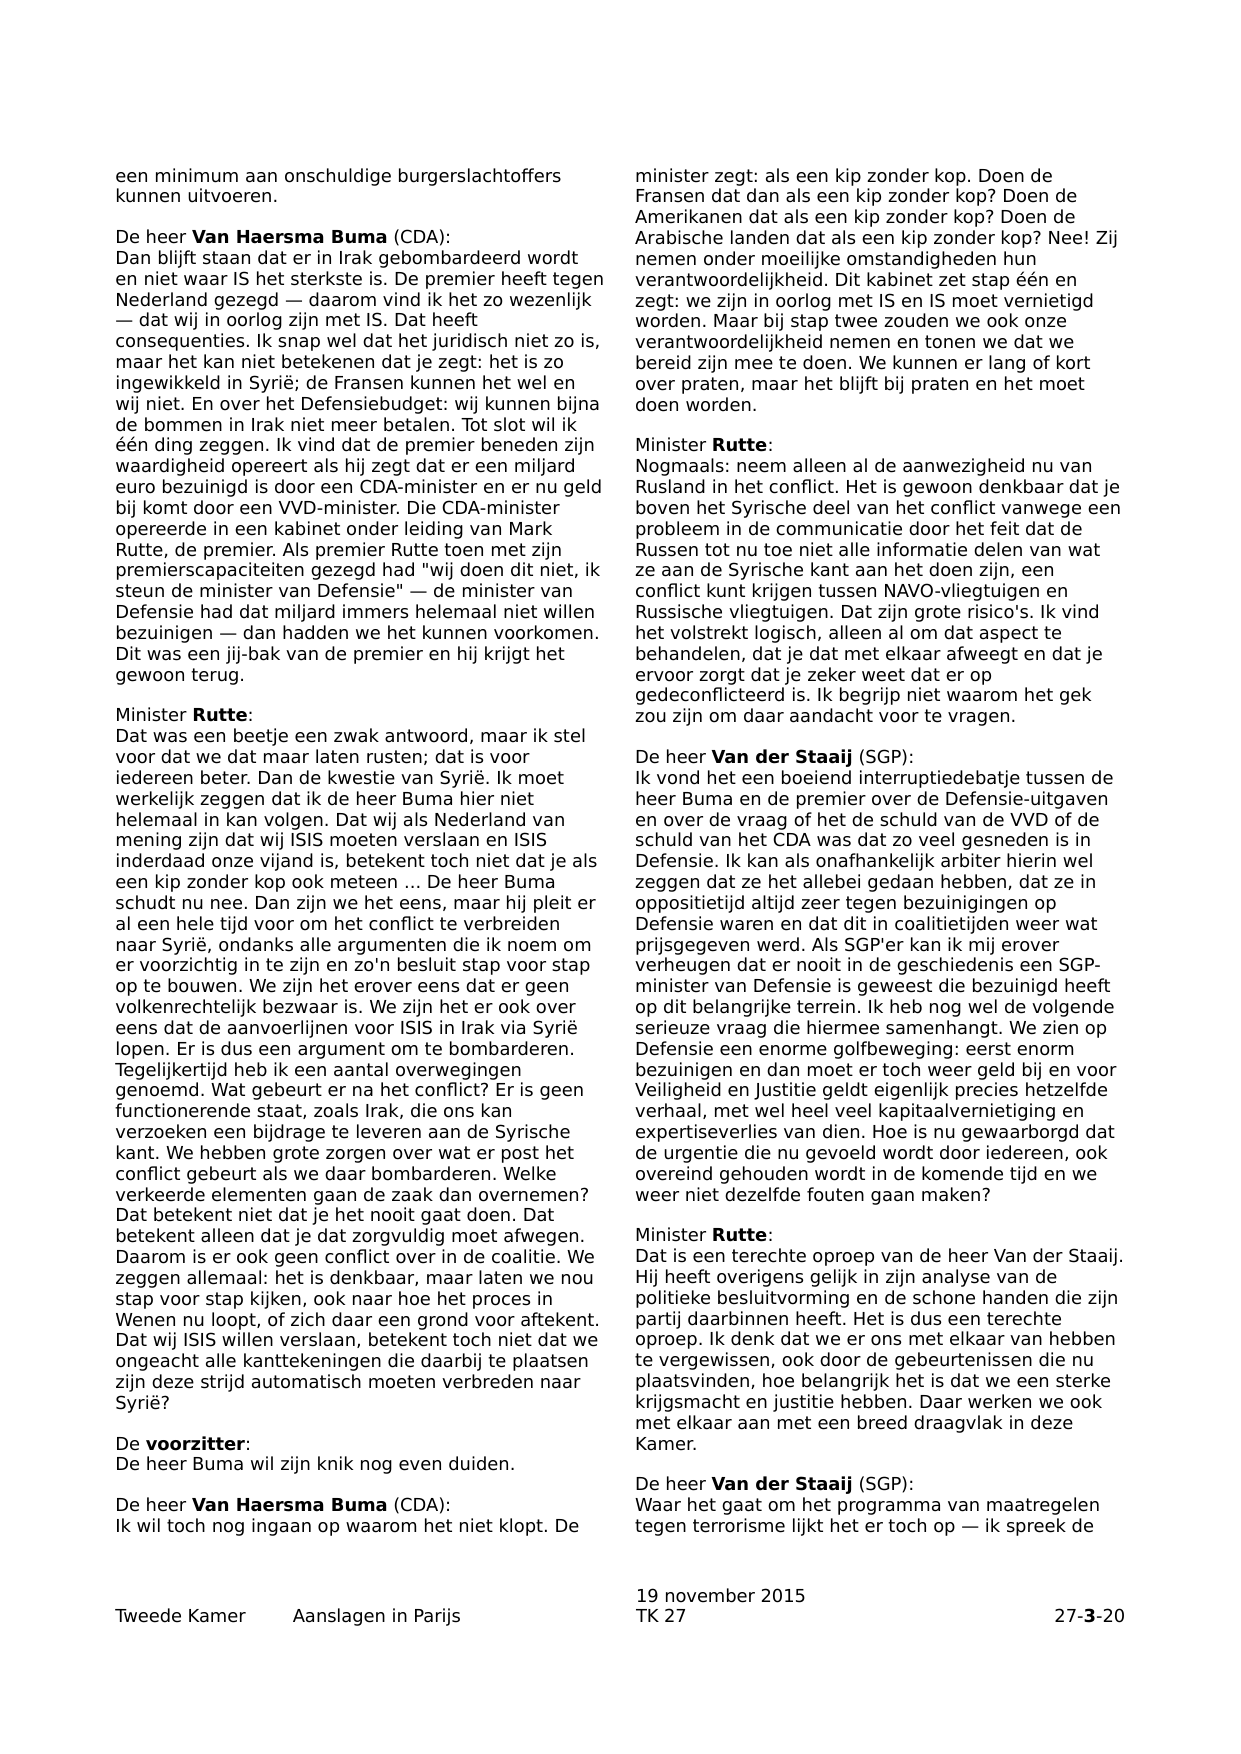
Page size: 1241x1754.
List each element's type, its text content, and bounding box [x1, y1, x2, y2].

text Waar het gaat om het programma van maatregelen tegen terrorisme lijkt het er toch op — ik spreek de [635, 1495, 1125, 1537]
text De heer Van der Staaij (SGP): [635, 1474, 1125, 1495]
text De heer Buma wil zijn knik nog even duiden. [115, 1454, 605, 1475]
text Minister Rutte: [635, 1225, 1125, 1246]
text De heer Van der Staaij (SGP): [635, 747, 1125, 768]
text De heer Van Haersma Buma (CDA): [115, 227, 605, 248]
text Ik wil toch nog ingaan op waarom het niet klopt. De [115, 1516, 605, 1537]
text De heer Van Haersma Buma (CDA): [115, 1495, 605, 1516]
text Minister Rutte: [635, 435, 1125, 456]
text De voorzitter: [115, 1433, 605, 1454]
text Dat was een beetje een zwak antwoord, maar ik stel voor dat we dat maar laten rusten; dat is voor iedereen beter. Dan de kwestie van Syrië. Ik moet werkelijk zeggen dat ik de heer Buma hier niet helemaal in kan volgen. Dat wij als Nederland van mening zijn dat wij ISIS moeten verslaan en ISIS inderdaad onze vijand is, betekent toch niet dat je als een kip zonder kop ook meteen ... De heer Buma schudt nu nee. Dan zijn we het eens, maar hij pleit er al een hele tijd voor om het conflict te verbreiden naar Syrië, ondanks alle argumenten die ik noem om er voorzichtig in te zijn en zo'n besluit stap voor stap op te bouwen. We zijn het erover eens dat er geen volkenrechtelijk bezwaar is. We zijn het er ook over eens dat de aanvoerlijnen voor ISIS in Irak via Syrië lopen. Er is dus een argument om te bombarderen. Tegelijkertijd heb ik een aantal overwegingen genoemd. Wat gebeurt er na het conflict? Er is geen functionerende staat, zoals Irak, die ons kan verzoeken een bijdrage te leveren aan de Syrische kant. We hebben grote zorgen over wat er post het conflict gebeurt als we daar bombarderen. Welke verkeerde elementen gaan de zaak dan overnemen? Dat betekent niet dat je het nooit gaat doen. Dat betekent alleen dat je dat zorgvuldig moet afwegen. Daarom is er ook geen conflict over in de coalitie. We zeggen allemaal: het is denkbaar, maar laten we nou stap voor stap kijken, ook naar hoe het proces in Wenen nu loopt, of zich daar een grond voor aftekent. Dat wij ISIS willen verslaan, betekent toch niet dat we ongeacht alle kanttekeningen die daarbij te plaatsen zijn deze strijd automatisch moeten verbreden naar Syrië? [115, 726, 605, 1413]
text Minister Rutte: [115, 705, 605, 726]
text Nogmaals: neem alleen al de aanwezigheid nu van Rusland in het conflict. Het is gewoon denkbaar dat je boven het Syrische deel van het conflict vanwege een probleem in de communicatie door het feit dat de Russen tot nu toe niet alle informatie delen van wat ze aan de Syrische kant aan het doen zijn, een conflict kunt krijgen tussen NAVO-vliegtuigen en Russische vliegtuigen. Dat zijn grote risico's. Ik vind het volstrekt logisch, alleen al om dat aspect te behandelen, dat je dat met elkaar afweegt en dat je ervoor zorgt dat je zeker weet dat er op gedeconflicteerd is. Ik begrijp niet waarom het gek zou zijn om daar aandacht voor te vragen. [635, 456, 1125, 727]
text minister zegt: als een kip zonder kop. Doen de Fransen dat dan als een kip zonder kop? Doen de Amerikanen dat als een kip zonder kop? Doen de Arabische landen dat als een kip zonder kop? Nee! Zij nemen onder moeilijke omstandigheden hun verantwoordelijkheid. Dit kabinet zet stap één en zegt: we zijn in oorlog met IS en IS moet vernietigd worden. Maar bij stap twee zouden we ook onze verantwoordelijkheid nemen en tonen we dat we bereid zijn mee te doen. We kunnen er lang of kort over praten, maar het blijft bij praten en het moet doen worden. [635, 165, 1125, 415]
text Dat is een terechte oproep van de heer Van der Staaij. Hij heeft overigens gelijk in zijn analyse van de politieke besluitvorming en de schone handen die zijn partij daarbinnen heeft. Het is dus een terechte oproep. Ik denk dat we er ons met elkaar van hebben te vergewissen, ook door de gebeurtenissen die nu plaatsvinden, hoe belangrijk het is dat we een sterke krijgsmacht en justitie hebben. Daar werken we ook met elkaar aan met een breed draagvlak in deze Kamer. [635, 1246, 1125, 1454]
text Dan blijft staan dat er in Irak gebombardeerd wordt en niet waar IS het sterkste is. De premier heeft tegen Nederland gezegd — daarom vind ik het zo wezenlijk — dat wij in oorlog zijn met IS. Dat heeft consequenties. Ik snap wel dat het juridisch niet zo is, maar het kan niet betekenen dat je zegt: het is zo ingewikkeld in Syrië; de Fransen kunnen het wel en wij niet. En over het Defensiebudget: wij kunnen bijna de bommen in Irak niet meer betalen. Tot slot wil ik één ding zeggen. Ik vind dat de premier beneden zijn waardigheid opereert als hij zegt dat er een miljard euro bezuinigd is door een CDA-minister en er nu geld bij komt door een VVD-minister. Die CDA-minister opereerde in een kabinet onder leiding van Mark Rutte, de premier. Als premier Rutte toen met zijn premierscapaciteiten gezegd had "wij doen dit niet, ik steun de minister van Defensie" — de minister van Defensie had dat miljard immers helemaal niet willen bezuinigen — dan hadden we het kunnen voorkomen. Dit was een jij-bak van de premier en hij krijgt het gewoon terug. [115, 248, 605, 685]
text een minimum aan onschuldige burgerslachtoffers kunnen uitvoeren. [115, 165, 605, 207]
text Ik vond het een boeiend interruptiedebatje tussen de heer Buma en de premier over de Defensie-uitgaven en over de vraag of het de schuld van de VVD of de schuld van het CDA was dat zo veel gesneden is in Defensie. Ik kan als onafhankelijk arbiter hierin wel zeggen dat ze het allebei gedaan hebben, dat ze in oppositietijd altijd zeer tegen bezuinigingen op Defensie waren en dat dit in coalitietijden weer wat prijsgegeven werd. Als SGP'er kan ik mij erover verheugen dat er nooit in de geschiedenis een SGP-minister van Defensie is geweest die bezuinigd heeft op dit belangrijke terrein. Ik heb nog wel de volgende serieuze vraag die hiermee samenhangt. We zien op Defensie een enorme golfbeweging: eerst enorm bezuinigen en dan moet er toch weer geld bij en voor Veiligheid en Justitie geldt eigenlijk precies hetzelfde verhaal, met wel heel veel kapitaalvernietiging en expertiseverlies van dien. Hoe is nu gewaarborgd dat de urgentie die nu gevoeld wordt door iedereen, ook overeind gehouden wordt in de komende tijd en we weer niet dezelfde fouten gaan maken? [635, 768, 1125, 1205]
